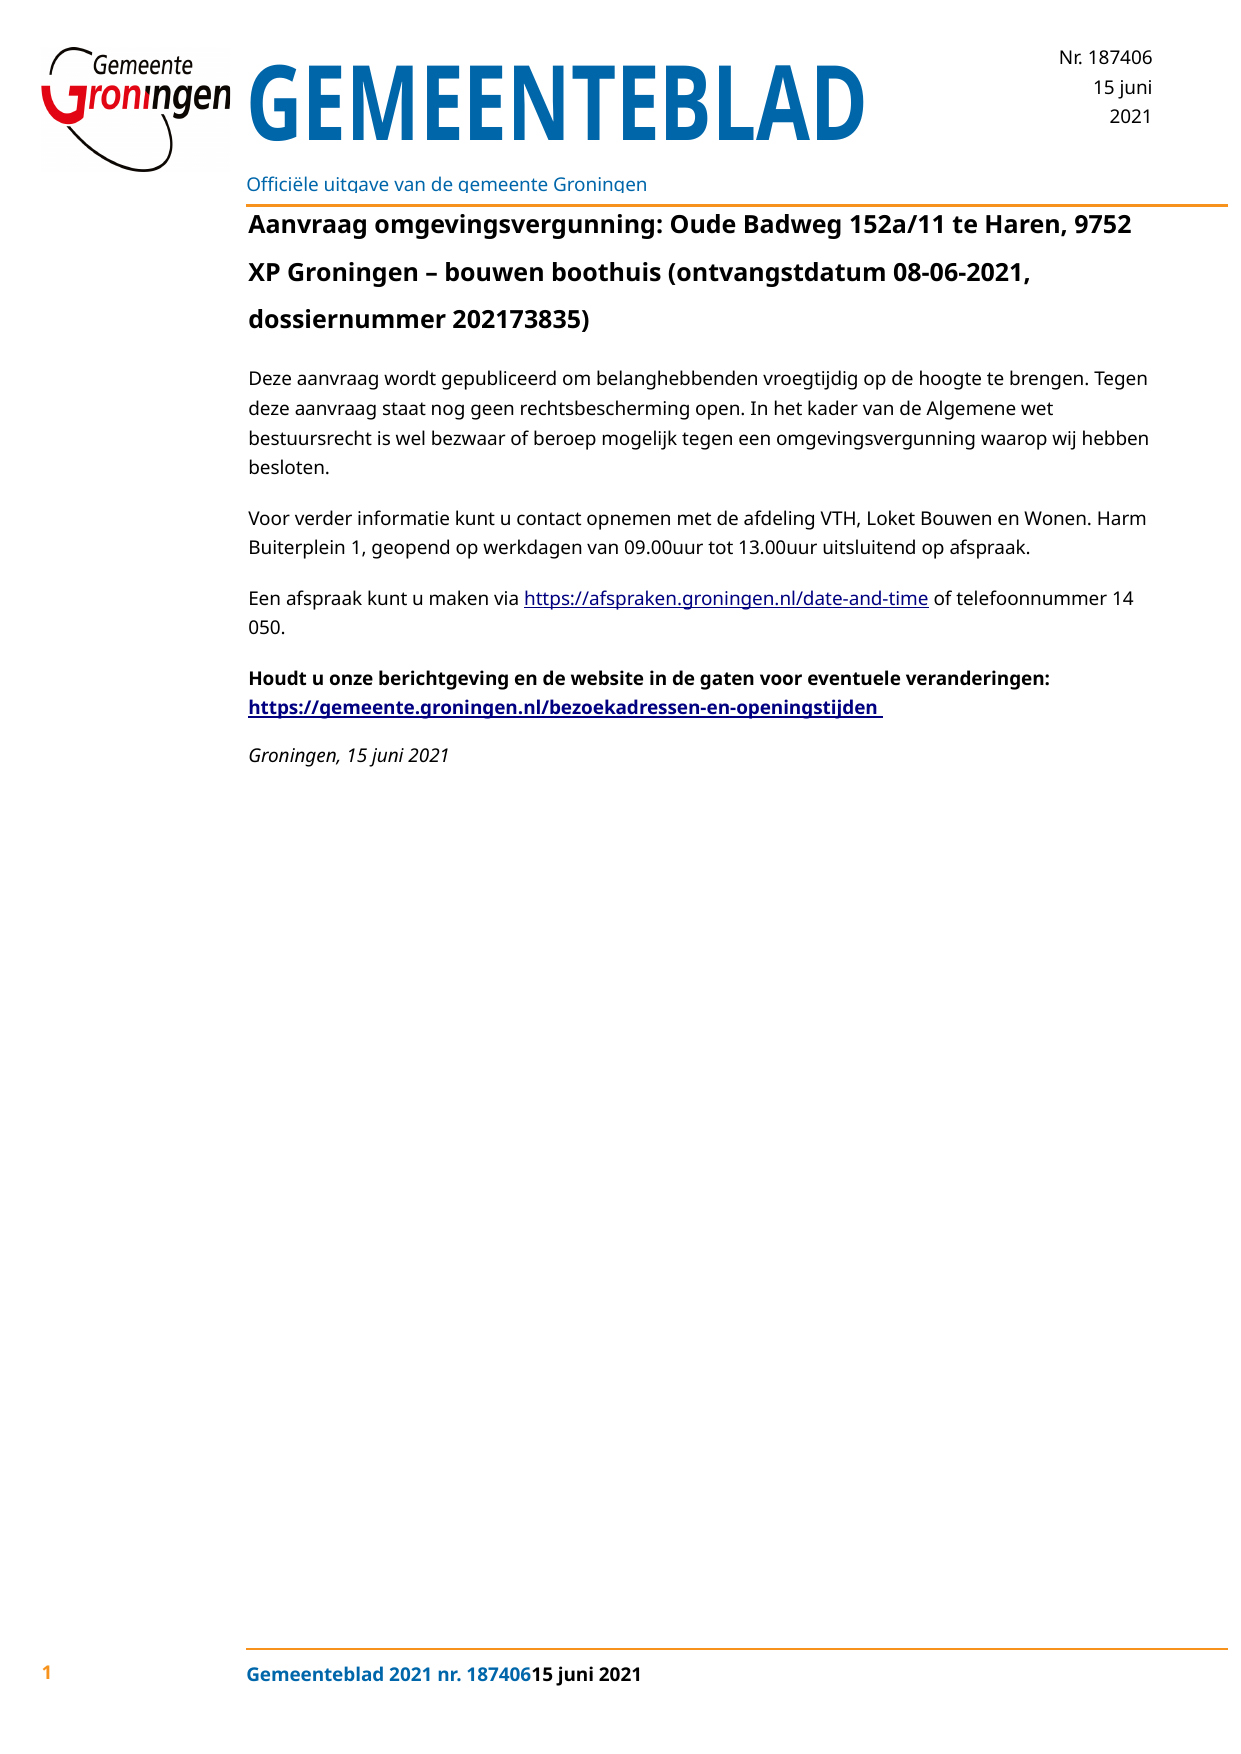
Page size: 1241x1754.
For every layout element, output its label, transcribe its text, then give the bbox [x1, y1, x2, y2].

text Deze aanvraag wordt gepubliceerd om belanghebbenden vroegtijdig op de hoogte te brengen. Tegen deze aanvraag staat nog geen rechtsbescherming open. In het kader van de Algemene wet bestuursrecht is wel bezwaar of beroep mogelijk tegen een omgevingsvergunning waarop wij hebben besloten. [248, 366, 1152, 480]
text Een afspraak kunt u maken via https://afspraken.groningen.nl/date-and-time of telefoonnummer 14 050. [248, 585, 1152, 640]
text Houdt u onze berichtgeving en de website in de gaten voor eventuele veranderingen: https://gemeente.groningen.nl/bezoekadressen-en-openingstijden [248, 665, 1152, 720]
text Groningen, 15 juni 2021 [248, 742, 1152, 768]
text Voor verder informatie kunt u contact opnemen met de afdeling VTH, Loket Bouwen en Wonen. Harm Buiterplein 1, geopend op werkdagen van 09.00uur tot 13.00uur uitsluitend op afspraak. [248, 505, 1152, 560]
picture [41, 47, 231, 172]
text Aanvraag omgevingsvergunning: Oude Badweg 152a/11 te Haren, 9752 XP Groningen – bouwen boothuis (ontvangstdatum 08-06-2021, dossiernummer 202173835) [248, 207, 1152, 336]
